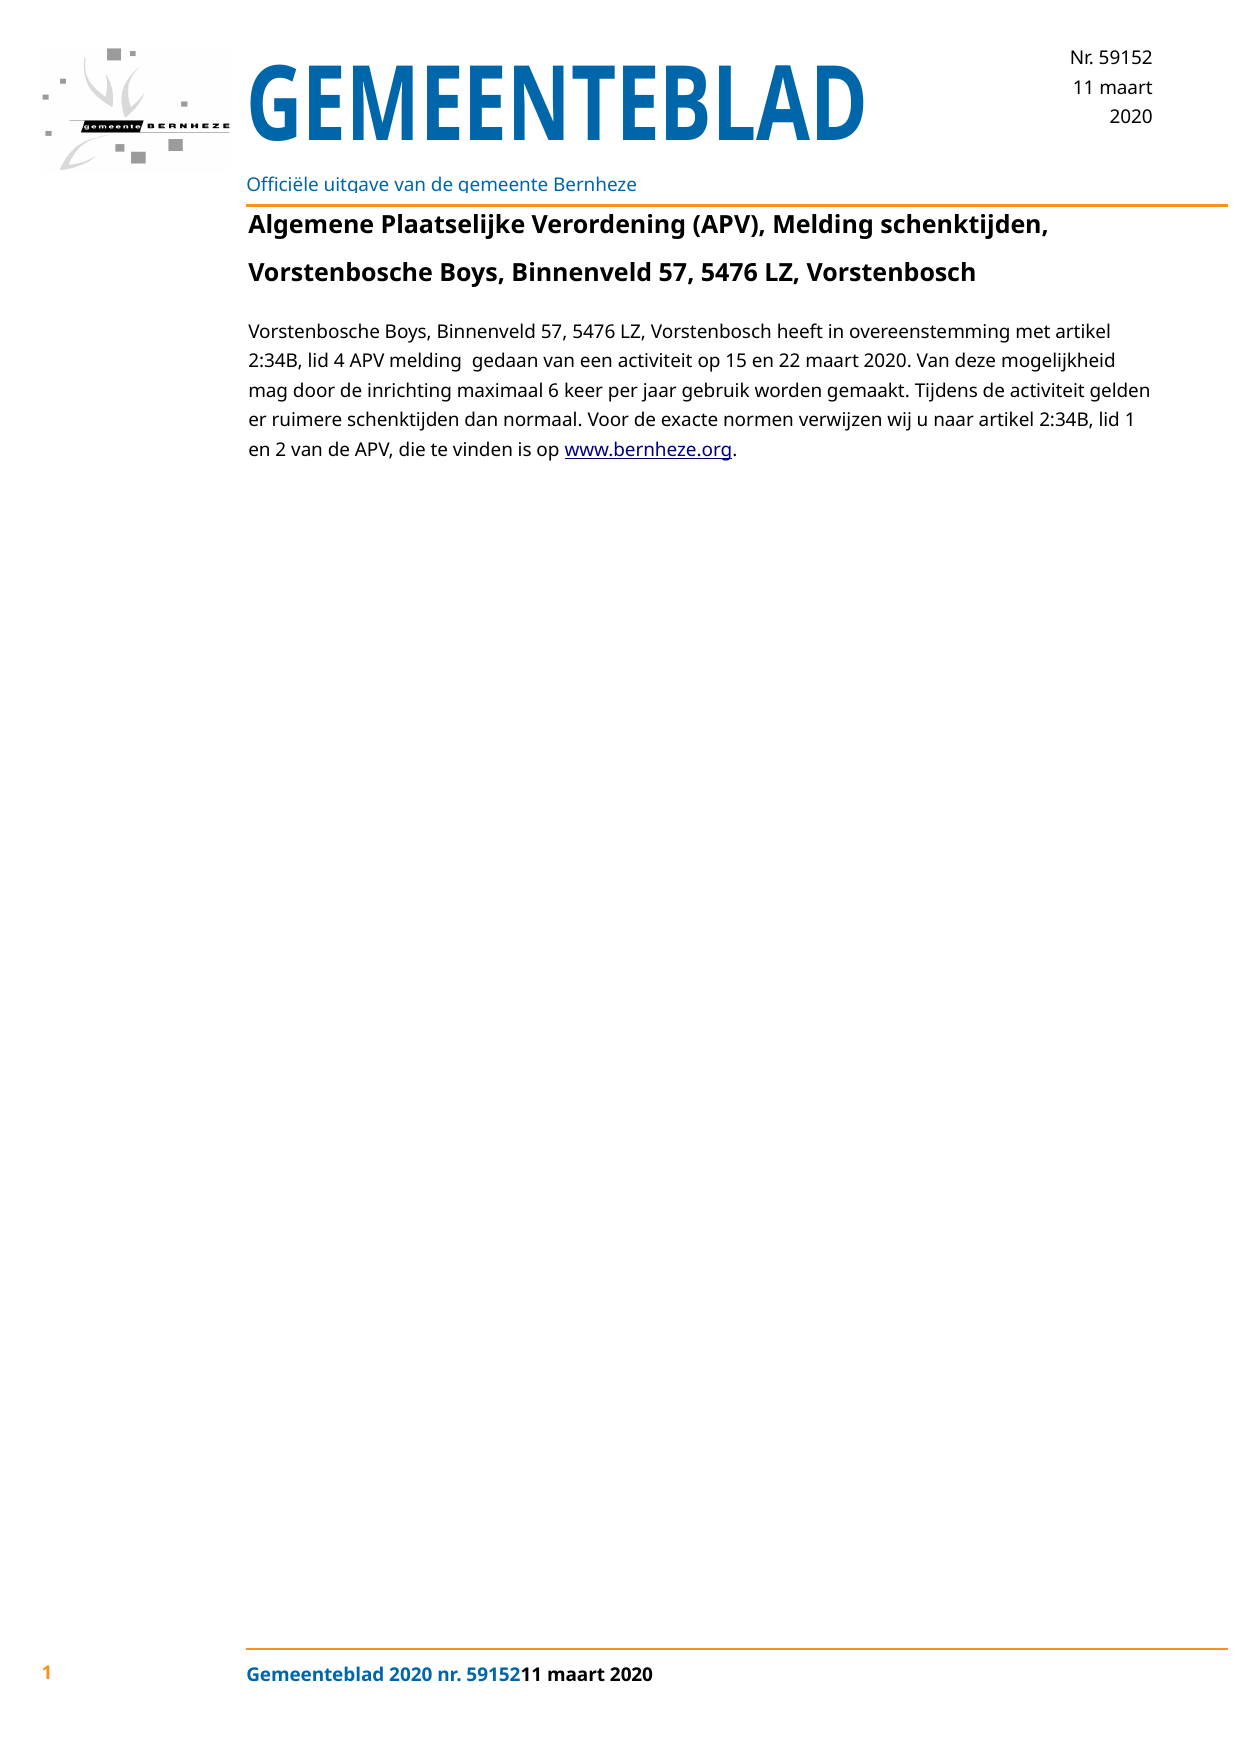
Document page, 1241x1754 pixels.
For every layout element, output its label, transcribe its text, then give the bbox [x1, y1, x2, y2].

picture [41, 47, 231, 172]
text Algemene Plaatselijke Verordening (APV), Melding schenktijden, Vorstenbosche Boys, Binnenveld 57, 5476 LZ, Vorstenbosch [248, 207, 1152, 288]
text Vorstenbosche Boys, Binnenveld 57, 5476 LZ, Vorstenbosch heeft in overeenstemming met artikel 2:34B, lid 4 APV melding gedaan van een activiteit op 15 en 22 maart 2020. Van deze mogelijkheid mag door de inrichting maximaal 6 keer per jaar gebruik worden gemaakt. Tijdens de activiteit gelden er ruimere schenktijden dan normaal. Voor de exacte normen verwijzen wij u naar artikel 2:34B, lid 1 en 2 van de APV, die te vinden is op www.bernheze.org. [248, 318, 1152, 462]
